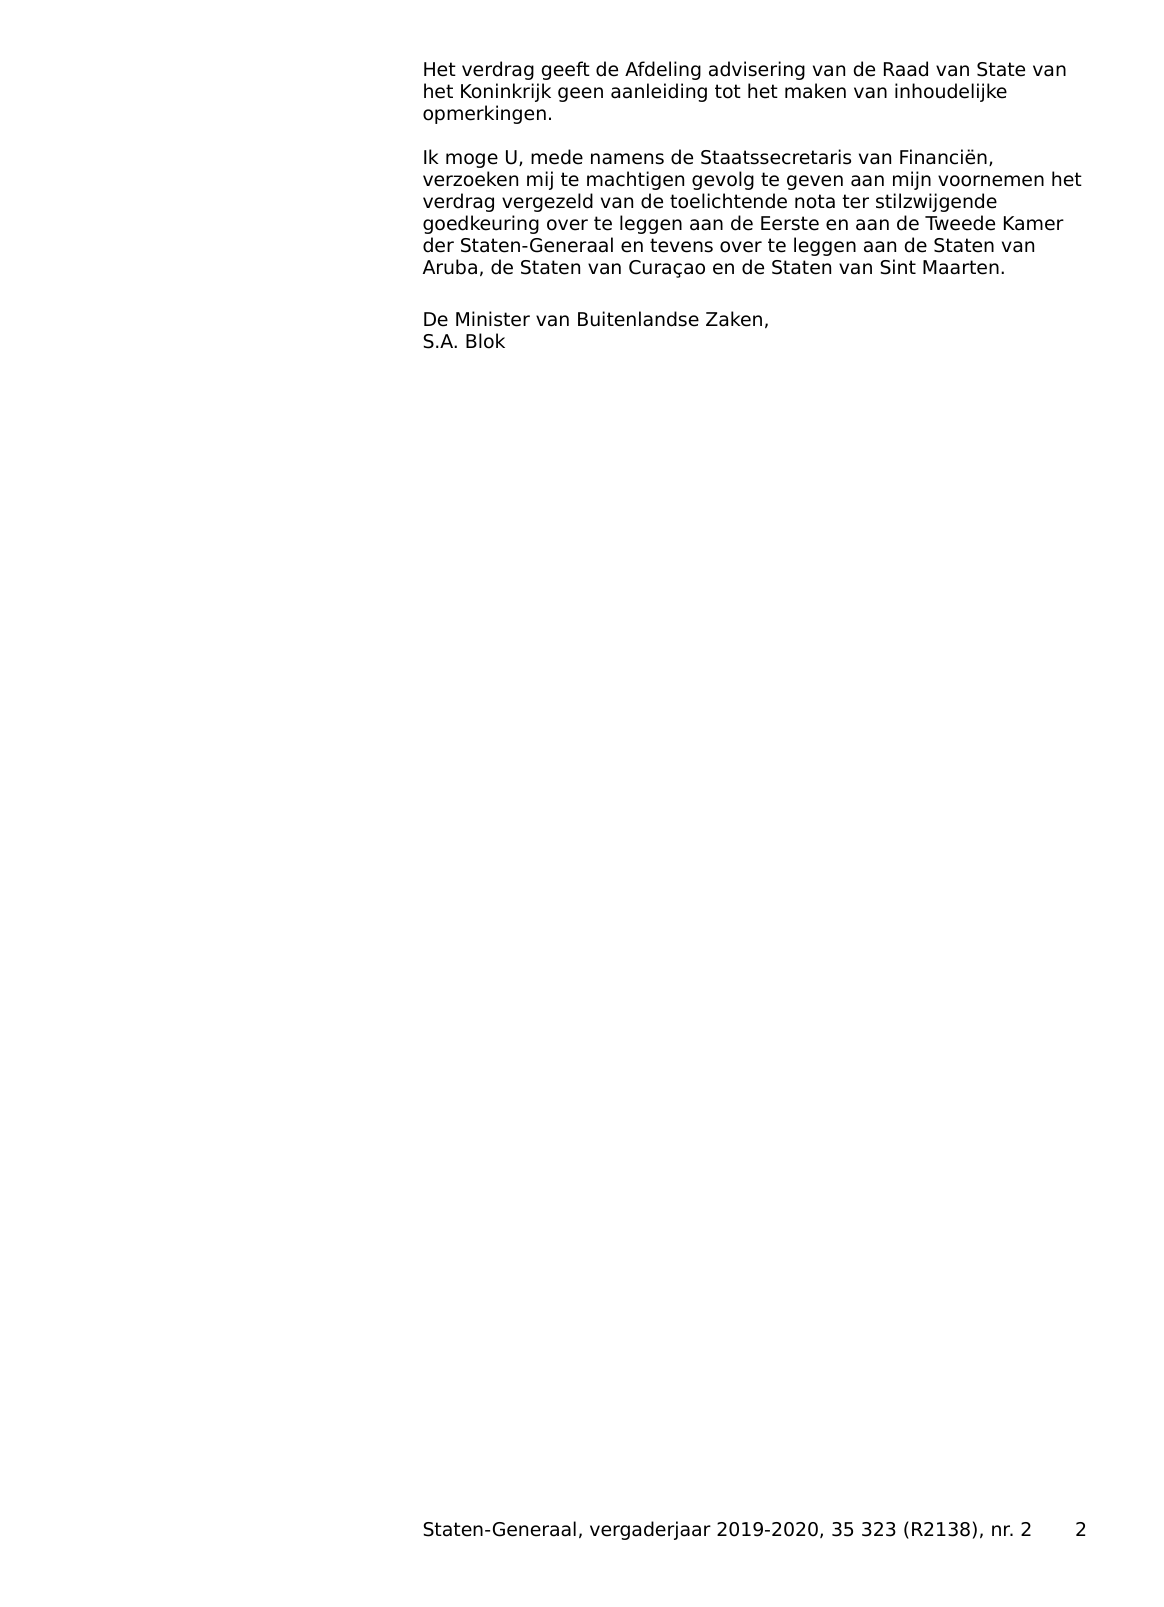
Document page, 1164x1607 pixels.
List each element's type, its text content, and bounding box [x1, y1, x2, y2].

text De Minister van Buitenlandse Zaken, S.A. Blok [422, 309, 1087, 353]
text Ik moge U, mede namens de Staatssecretaris van Financiën, verzoeken mij te machtigen gevolg te geven aan mijn voornemen het verdrag vergezeld van de toelichtende nota ter stilzwijgende goedkeuring over te leggen aan de Eerste en aan de Tweede Kamer der Staten-Generaal en tevens over te leggen aan de Staten van Aruba, de Staten van Curaçao en de Staten van Sint Maarten. [422, 147, 1087, 279]
text Het verdrag geeft de Afdeling advisering van de Raad van State van het Koninkrijk geen aanleiding tot het maken van inhoudelijke opmerkingen. [422, 59, 1087, 125]
